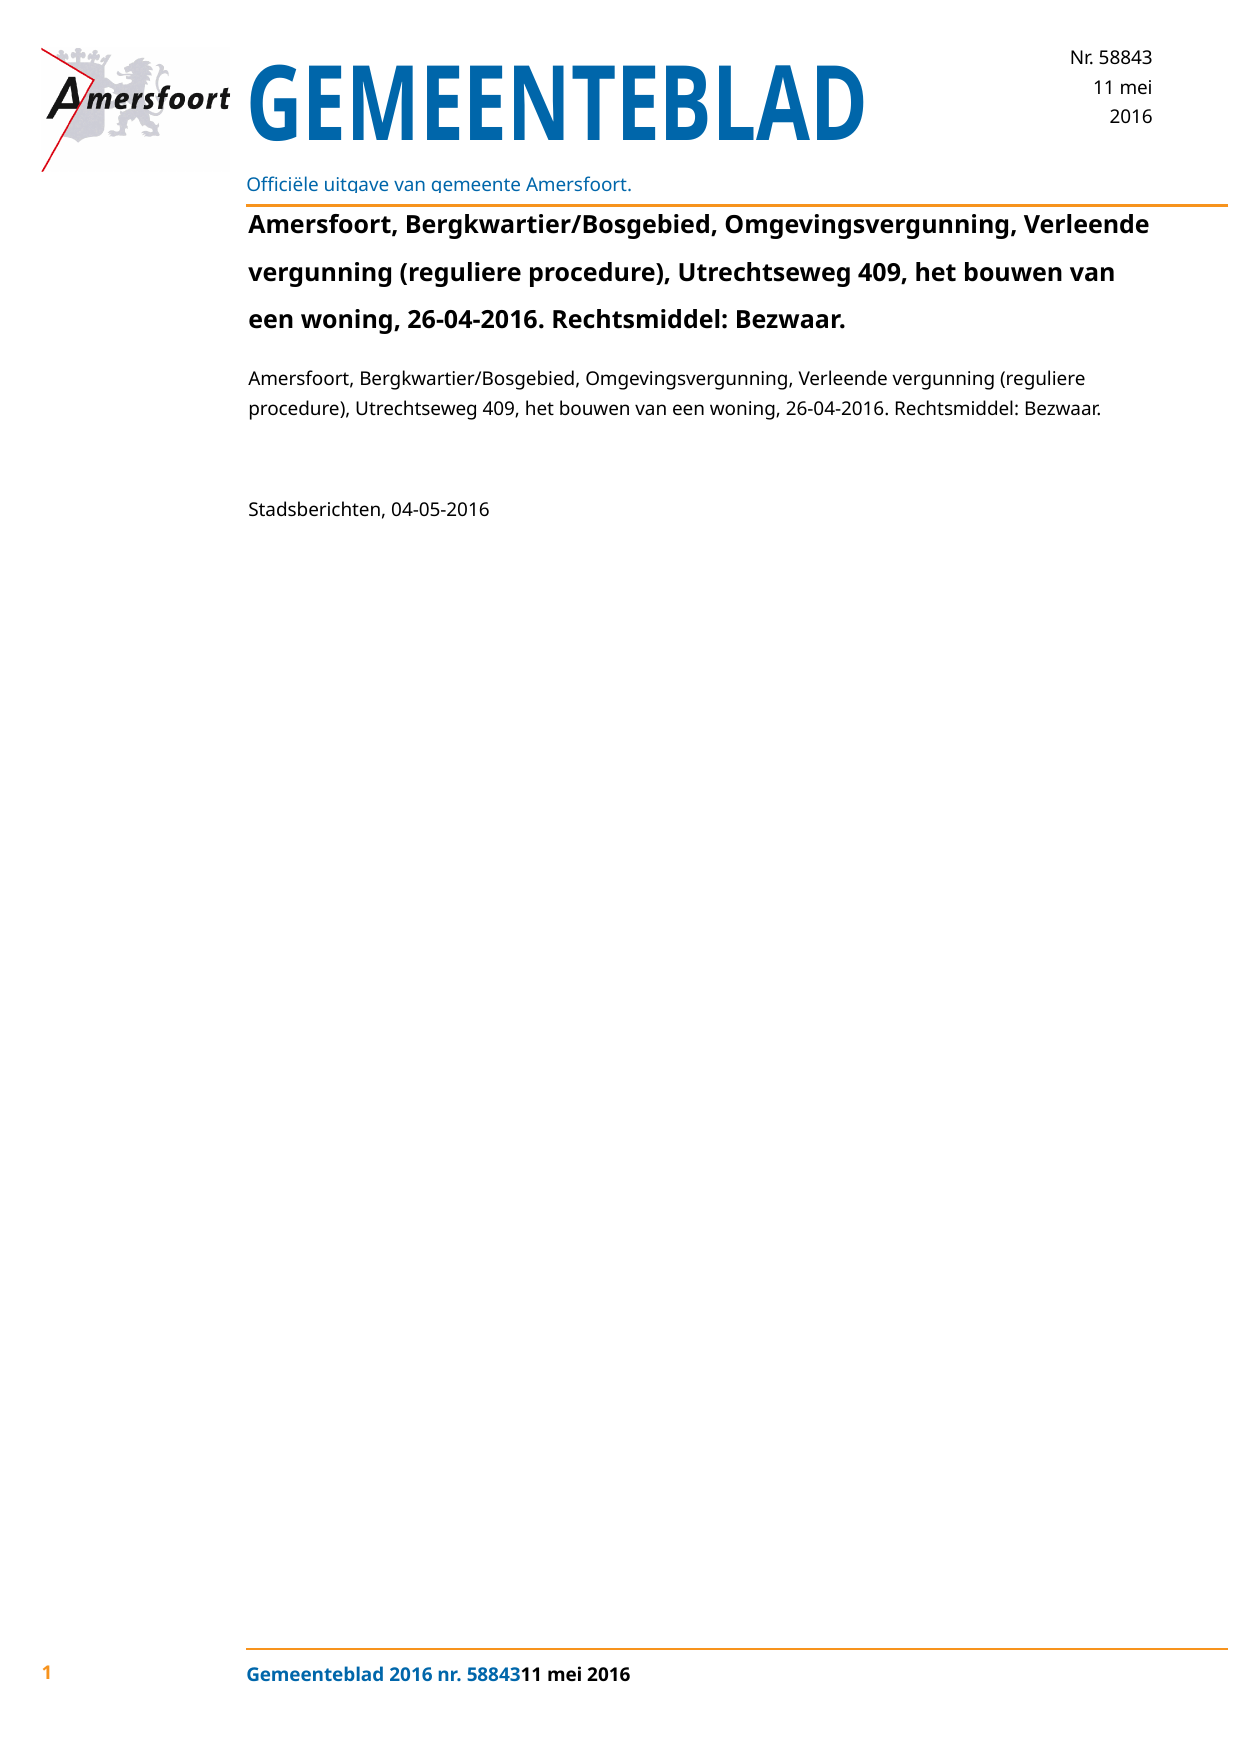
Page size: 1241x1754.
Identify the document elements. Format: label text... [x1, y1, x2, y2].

text Stadsberichten, 04-05-2016 [248, 496, 1152, 522]
picture [41, 47, 231, 172]
text Amersfoort, Bergkwartier/Bosgebied, Omgevingsvergunning, Verleende vergunning (reguliere procedure), Utrechtseweg 409, het bouwen van een woning, 26-04-2016. Rechtsmiddel: Bezwaar. [248, 207, 1152, 336]
text Amersfoort, Bergkwartier/Bosgebied, Omgevingsvergunning, Verleende vergunning (reguliere procedure), Utrechtseweg 409, het bouwen van een woning, 26-04-2016. Rechtsmiddel: Bezwaar. [248, 366, 1152, 421]
